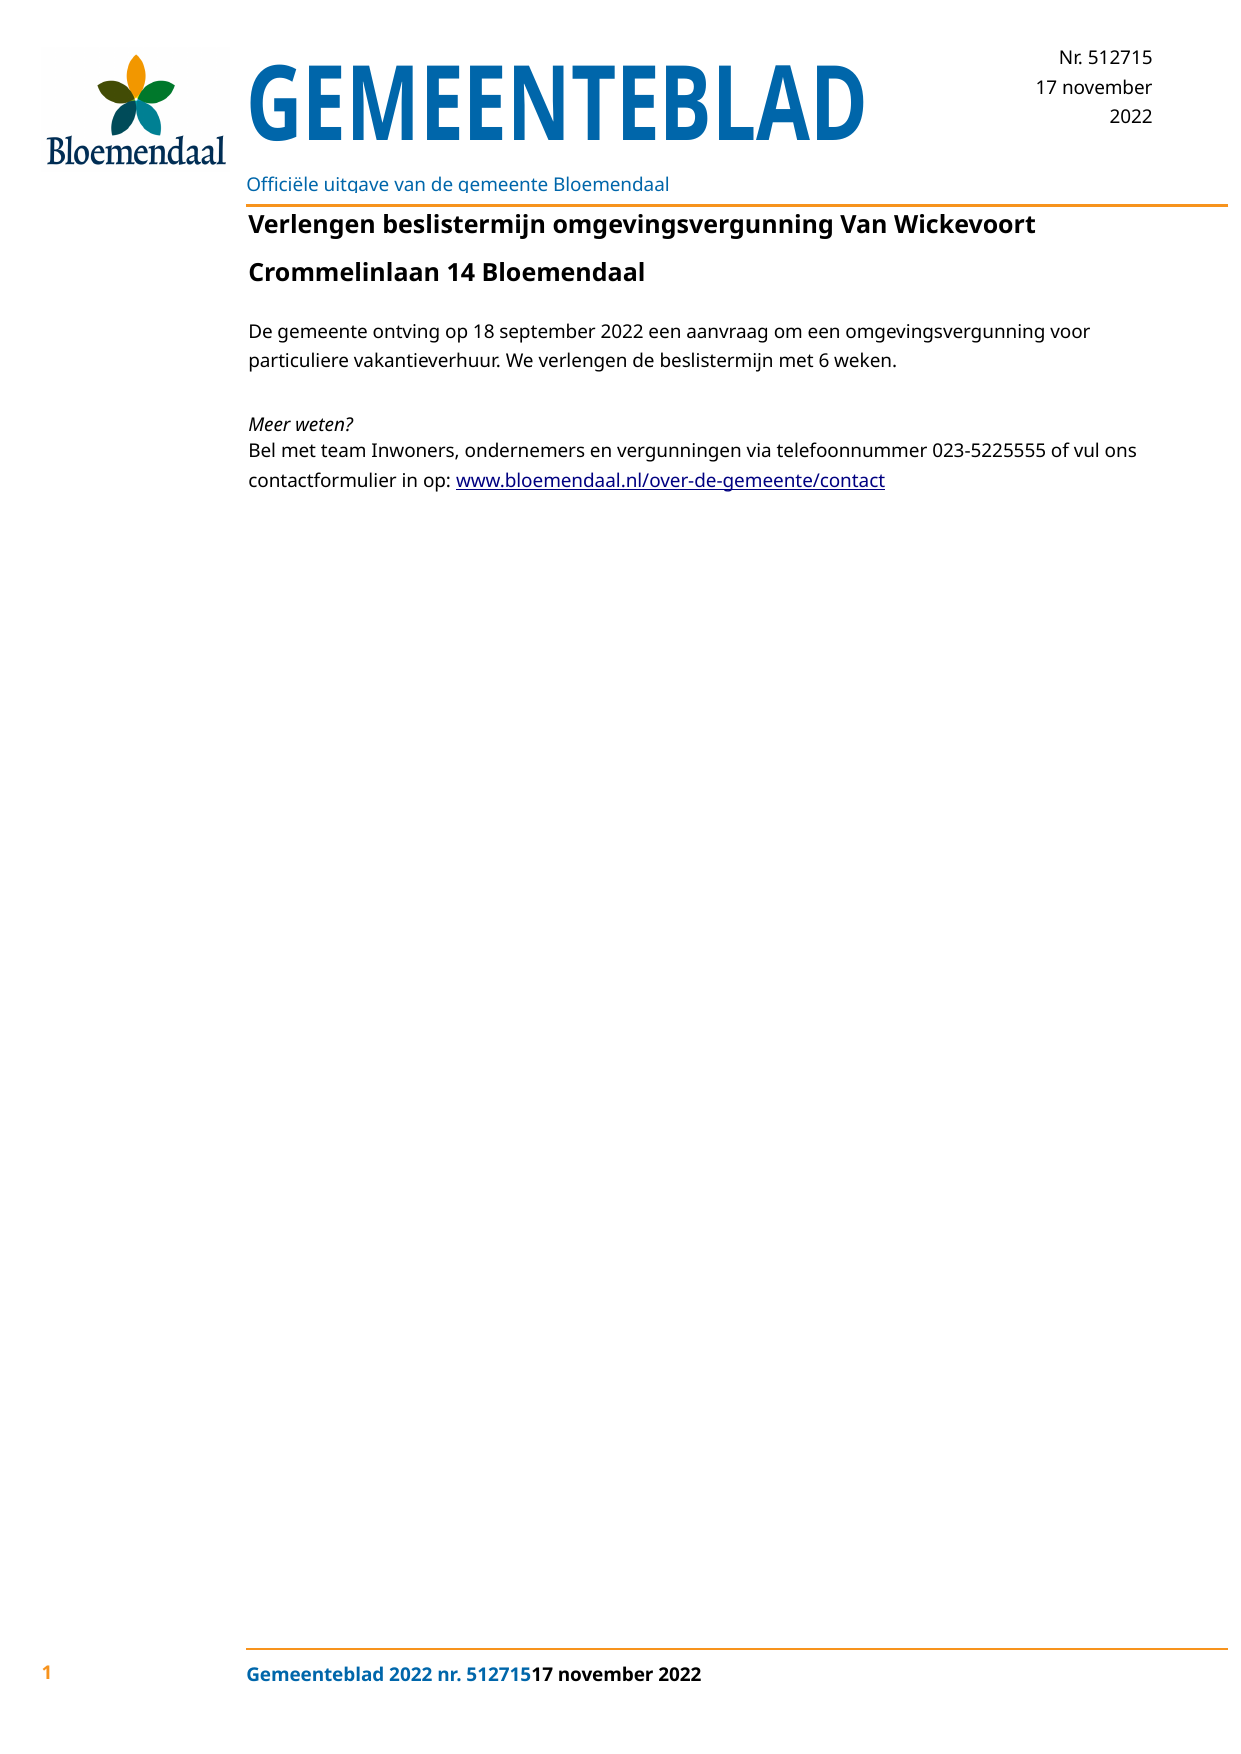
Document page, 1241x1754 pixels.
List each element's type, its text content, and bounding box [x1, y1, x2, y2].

text De gemeente ontving op 18 september 2022 een aanvraag om een omgevingsvergunning voor particuliere vakantieverhuur. We verlengen de beslistermijn met 6 weken. [248, 318, 1152, 373]
text Verlengen beslistermijn omgevingsvergunning Van Wickevoort Crommelinlaan 14 Bloemendaal [248, 207, 1152, 288]
text Bel met team Inwoners, ondernemers en vergunningen via telefoonnummer 023-5225555 of vul ons contactformulier in op: www.bloemendaal.nl/over-de-gemeente/contact [248, 437, 1152, 492]
picture [41, 47, 231, 172]
text Meer weten? [248, 411, 1152, 437]
